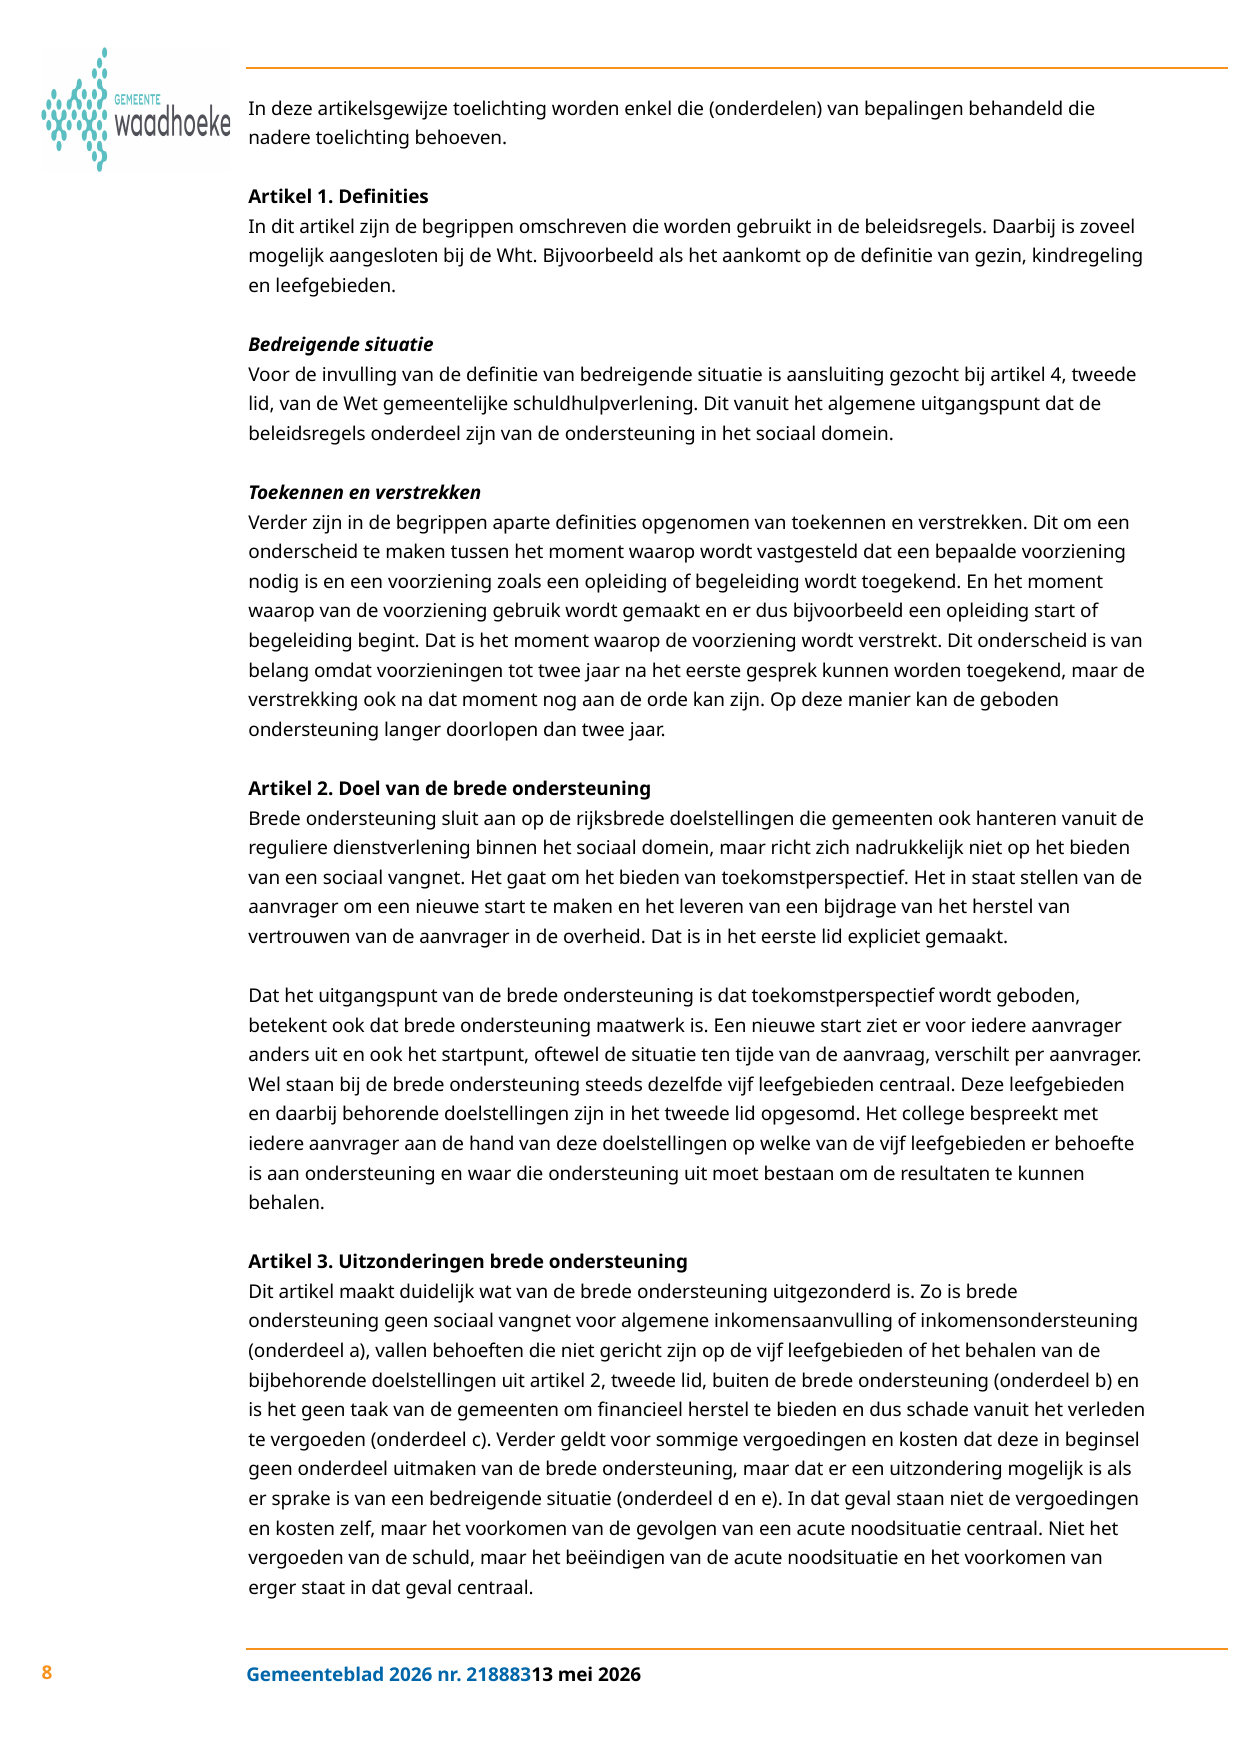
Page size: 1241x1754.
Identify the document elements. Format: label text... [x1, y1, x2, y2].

text Voor de invulling van de definitie van bedreigende situatie is aansluiting gezocht bij artikel 4, tweede lid, van de Wet gemeentelijke schuldhulpverlening. Dit vanuit het algemene uitgangspunt dat de beleidsregels onderdeel zijn van de ondersteuning in het sociaal domein. [248, 361, 1152, 446]
text Artikel 3. Uitzonderingen brede ondersteuning [248, 1248, 1152, 1274]
text Dit artikel maakt duidelijk wat van de brede ondersteuning uitgezonderd is. Zo is brede ondersteuning geen sociaal vangnet voor algemene inkomensaanvulling of inkomensondersteuning (onderdeel a), vallen behoeften die niet gericht zijn op de vijf leefgebieden of het behalen van de bijbehorende doelstellingen uit artikel 2, tweede lid, buiten de brede ondersteuning (onderdeel b) en is het geen taak van de gemeenten om financieel herstel te bieden en dus schade vanuit het verleden te vergoeden (onderdeel c). Verder geldt voor sommige vergoedingen en kosten dat deze in beginsel geen onderdeel uitmaken van de brede ondersteuning, maar dat er een uitzondering mogelijk is als er sprake is van een bedreigende situatie (onderdeel d en e). In dat geval staan niet de vergoedingen en kosten zelf, maar het voorkomen van de gevolgen van een acute noodsituatie centraal. Niet het vergoeden van de schuld, maar het beëindigen van de acute noodsituatie en het voorkomen van erger staat in dat geval centraal. [248, 1278, 1152, 1600]
text Toekennen en verstrekken [248, 479, 1152, 505]
text Artikel 2. Doel van de brede ondersteuning [248, 775, 1152, 801]
text Verder zijn in de begrippen aparte definities opgenomen van toekennen en verstrekken. Dit om een onderscheid te maken tussen het moment waarop wordt vastgesteld dat een bepaalde voorziening nodig is en een voorziening zoals een opleiding of begeleiding wordt toegekend. En het moment waarop van de voorziening gebruik wordt gemaakt en er dus bijvoorbeeld een opleiding start of begeleiding begint. Dat is het moment waarop de voorziening wordt verstrekt. Dit onderscheid is van belang omdat voorzieningen tot twee jaar na het eerste gesprek kunnen worden toegekend, maar de verstrekking ook na dat moment nog aan de orde kan zijn. Op deze manier kan de geboden ondersteuning langer doorlopen dan twee jaar. [248, 509, 1152, 742]
text In deze artikelsgewijze toelichting worden enkel die (onderdelen) van bepalingen behandeld die nadere toelichting behoeven. [248, 95, 1152, 150]
text Artikel 1. Definities [248, 183, 1152, 209]
picture [41, 47, 231, 172]
text In dit artikel zijn de begrippen omschreven die worden gebruikt in de beleidsregels. Daarbij is zoveel mogelijk aangesloten bij de Wht. Bijvoorbeeld als het aankomt op de definitie van gezin, kindregeling en leefgebieden. [248, 213, 1152, 298]
text Dat het uitgangspunt van de brede ondersteuning is dat toekomstperspectief wordt geboden, betekent ook dat brede ondersteuning maatwerk is. Een nieuwe start ziet er voor iedere aanvrager anders uit en ook het startpunt, oftewel de situatie ten tijde van de aanvraag, verschilt per aanvrager. Wel staan bij de brede ondersteuning steeds dezelfde vijf leefgebieden centraal. Deze leefgebieden en daarbij behorende doelstellingen zijn in het tweede lid opgesomd. Het college bespreekt met iedere aanvrager aan de hand van deze doelstellingen op welke van de vijf leefgebieden er behoefte is aan ondersteuning en waar die ondersteuning uit moet bestaan om de resultaten te kunnen behalen. [248, 982, 1152, 1215]
text Brede ondersteuning sluit aan op de rijksbrede doelstellingen die gemeenten ook hanteren vanuit de reguliere dienstverlening binnen het sociaal domein, maar richt zich nadrukkelijk niet op het bieden van een sociaal vangnet. Het gaat om het bieden van toekomstperspectief. Het in staat stellen van de aanvrager om een nieuwe start te maken en het leveren van een bijdrage van het herstel van vertrouwen van de aanvrager in de overheid. Dat is in het eerste lid expliciet gemaakt. [248, 805, 1152, 949]
text Bedreigende situatie [248, 331, 1152, 357]
